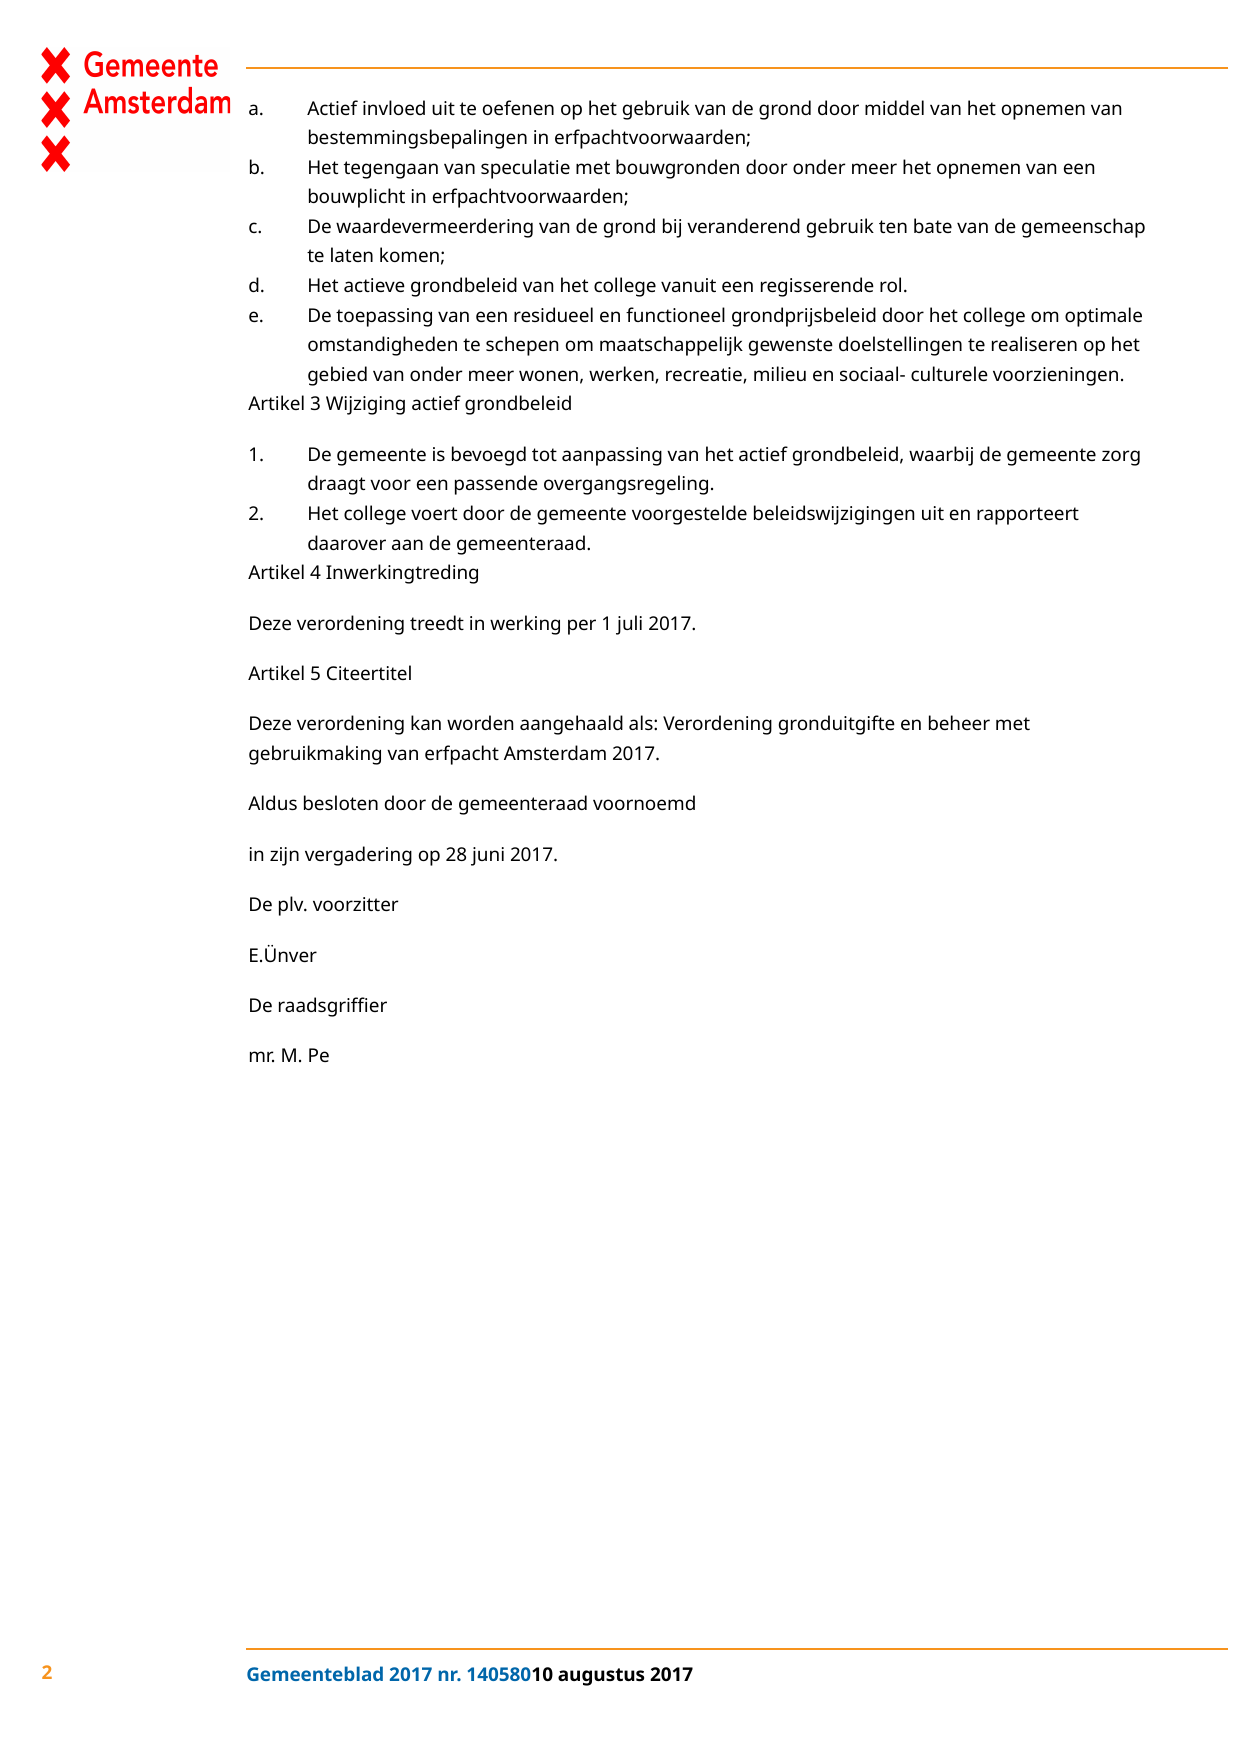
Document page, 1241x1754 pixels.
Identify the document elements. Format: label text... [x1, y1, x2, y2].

text Deze verordening treedt in werking per 1 juli 2017. [248, 610, 1152, 636]
list De waardevermeerdering van de grond bij veranderend gebruik ten bate van de gemeenschap te laten komen; [248, 213, 1152, 268]
text Artikel 4 Inwerkingtreding [248, 559, 1152, 585]
list Actief invloed uit te oefenen op het gebruik van de grond door middel van het opnemen van bestemmingsbepalingen in erfpachtvoorwaarden; [248, 95, 1152, 150]
list De toepassing van een residueel en functioneel grondprijsbeleid door het college om optimale omstandigheden te schepen om maatschappelijk gewenste doelstellingen te realiseren op het gebied van onder meer wonen, werken, recreatie, milieu en sociaal- culturele voorzieningen. [248, 302, 1152, 387]
picture [41, 47, 231, 172]
text De plv. voorzitter [248, 891, 1152, 917]
text E.Ünver [248, 942, 1152, 968]
list Het actieve grondbeleid van het college vanuit een regisserende rol. [248, 272, 1152, 298]
text Artikel 5 Citeertitel [248, 660, 1152, 686]
text mr. M. Pe [248, 1043, 1152, 1068]
text Aldus besloten door de gemeenteraad voornoemd [248, 791, 1152, 816]
list Het college voert door de gemeente voorgestelde beleidswijzigingen uit en rapporteert daarover aan de gemeenteraad. [248, 500, 1152, 556]
list De gemeente is bevoegd tot aanpassing van het actief grondbeleid, waarbij de gemeente zorg draagt voor een passende overgangsregeling. [248, 441, 1152, 496]
text Artikel 3 Wijziging actief grondbeleid [248, 391, 1152, 416]
text De raadsgriffier [248, 992, 1152, 1018]
text Deze verordening kan worden aangehaald als: Verordening gronduitgifte en beheer met gebruikmaking van erfpacht Amsterdam 2017. [248, 711, 1152, 766]
list Het tegengaan van speculatie met bouwgronden door onder meer het opnemen van een bouwplicht in erfpachtvoorwaarden; [248, 154, 1152, 209]
text in zijn vergadering op 28 juni 2017. [248, 841, 1152, 867]
